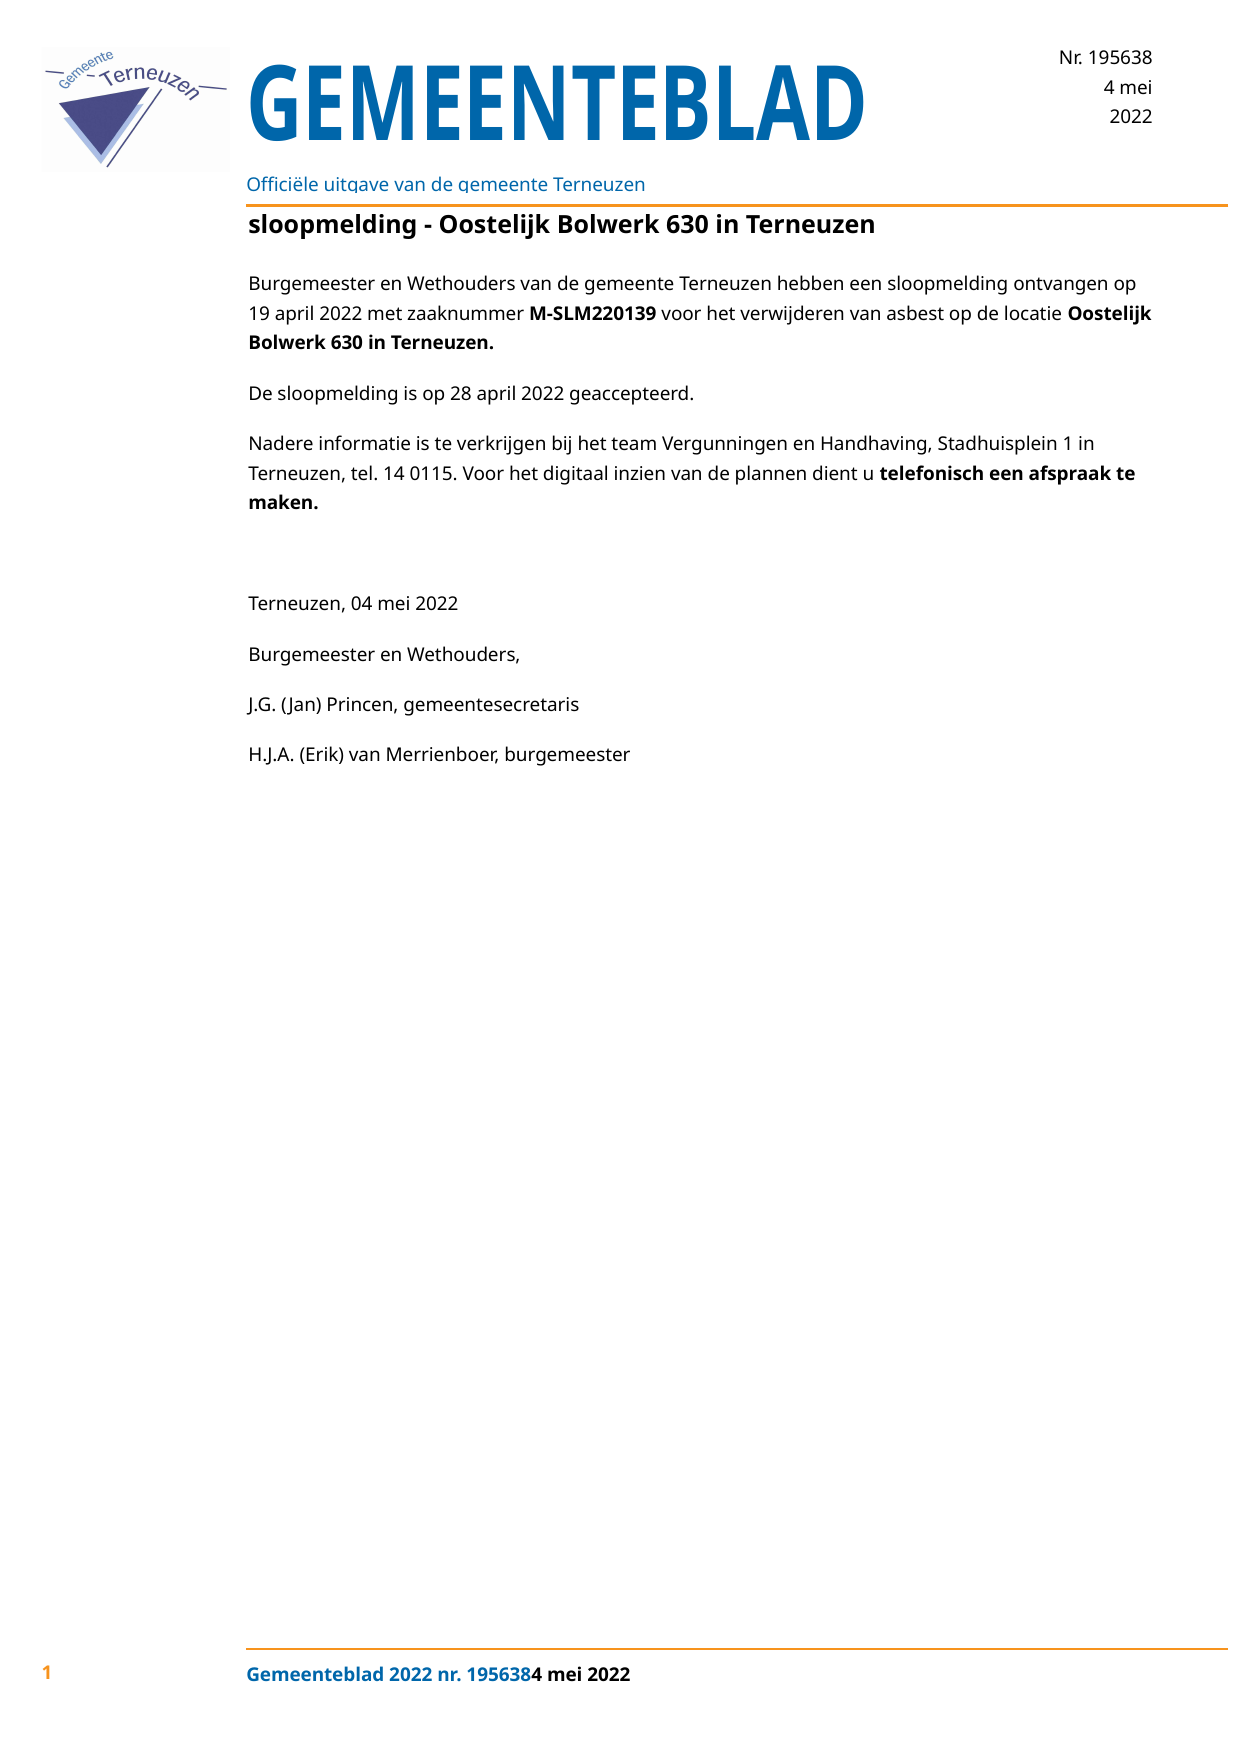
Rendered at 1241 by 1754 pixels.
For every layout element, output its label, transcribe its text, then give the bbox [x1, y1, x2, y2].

picture [41, 47, 231, 172]
text De sloopmelding is op 28 april 2022 geaccepteerd. [248, 380, 1152, 406]
text J.G. (Jan) Princen, gemeentesecretaris [248, 691, 1152, 717]
text H.J.A. (Erik) van Merrienboer, burgemeester [248, 742, 1152, 767]
text Nadere informatie is te verkrijgen bij het team Vergunningen en Handhaving, Stadhuisplein 1 in Terneuzen, tel. 14 0115. Voor het digitaal inzien van de plannen dient u telefonisch een afspraak te maken. [248, 430, 1152, 515]
text sloopmelding - Oostelijk Bolwerk 630 in Terneuzen [248, 207, 1152, 241]
text Terneuzen, 04 mei 2022 [248, 590, 1152, 616]
text Burgemeester en Wethouders, [248, 641, 1152, 666]
text Burgemeester en Wethouders van de gemeente Terneuzen hebben een sloopmelding ontvangen op 19 april 2022 met zaaknummer M-SLM220139 voor het verwijderen van asbest op de locatie Oostelijk Bolwerk 630 in Terneuzen. [248, 270, 1152, 355]
